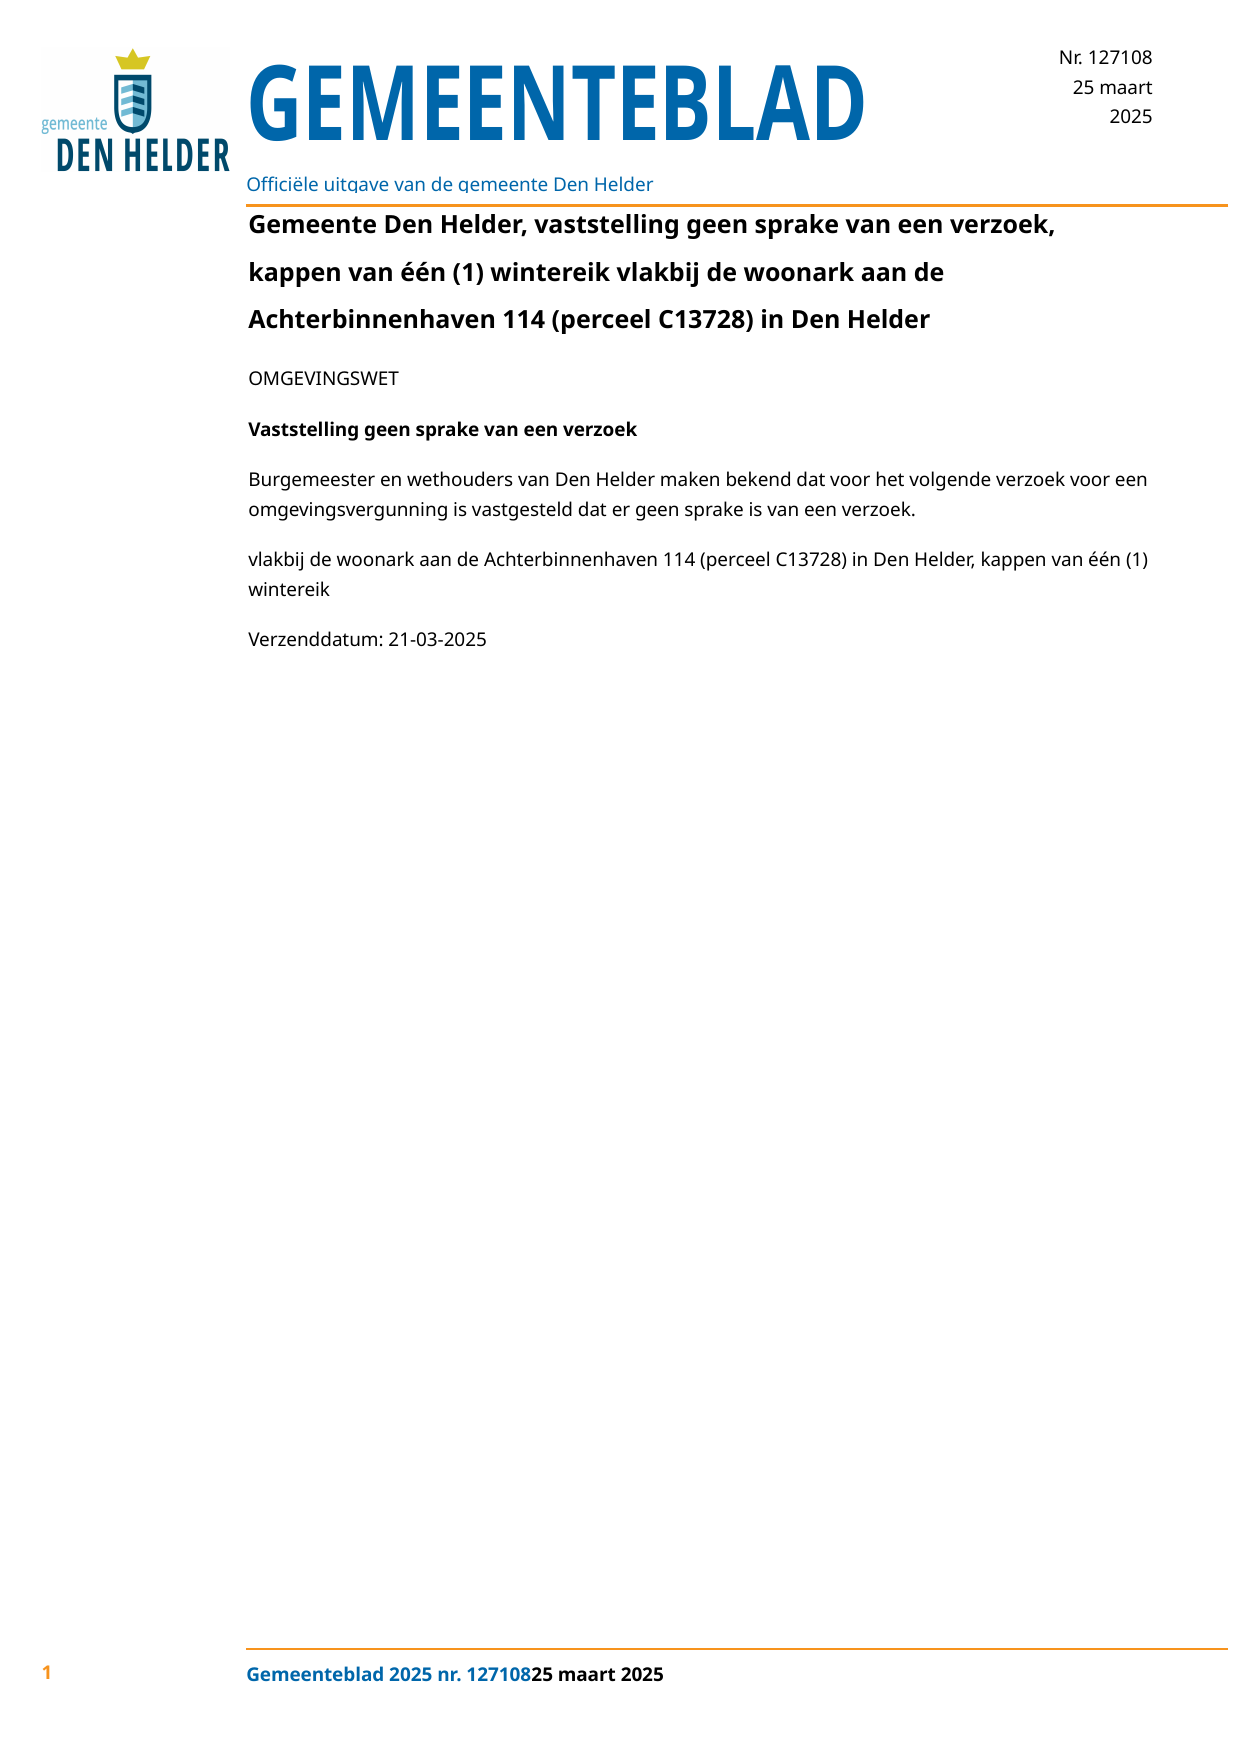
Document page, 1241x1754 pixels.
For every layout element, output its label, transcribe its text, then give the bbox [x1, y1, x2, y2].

picture [41, 47, 231, 172]
text Gemeente Den Helder, vaststelling geen sprake van een verzoek, kappen van één (1) wintereik vlakbij de woonark aan de Achterbinnenhaven 114 (perceel C13728) in Den Helder [248, 207, 1152, 336]
text Vaststelling geen sprake van een verzoek [248, 416, 1152, 442]
picture [100, 154, 106, 172]
picture [63, 144, 68, 165]
text vlakbij de woonark aan de Achterbinnenhaven 114 (perceel C13728) in Den Helder, kappen van één (1) wintereik [248, 546, 1152, 602]
picture [130, 157, 135, 172]
picture [220, 160, 224, 172]
text Verzenddatum: 21-03-2025 [248, 626, 1152, 652]
picture [182, 144, 187, 165]
text OMGEVINGSWET [248, 366, 1152, 391]
text Burgemeester en wethouders van Den Helder maken bekend dat voor het volgende verzoek voor een omgevingsvergunning is vastgesteld dat er geen sprake is van een verzoek. [248, 466, 1152, 522]
